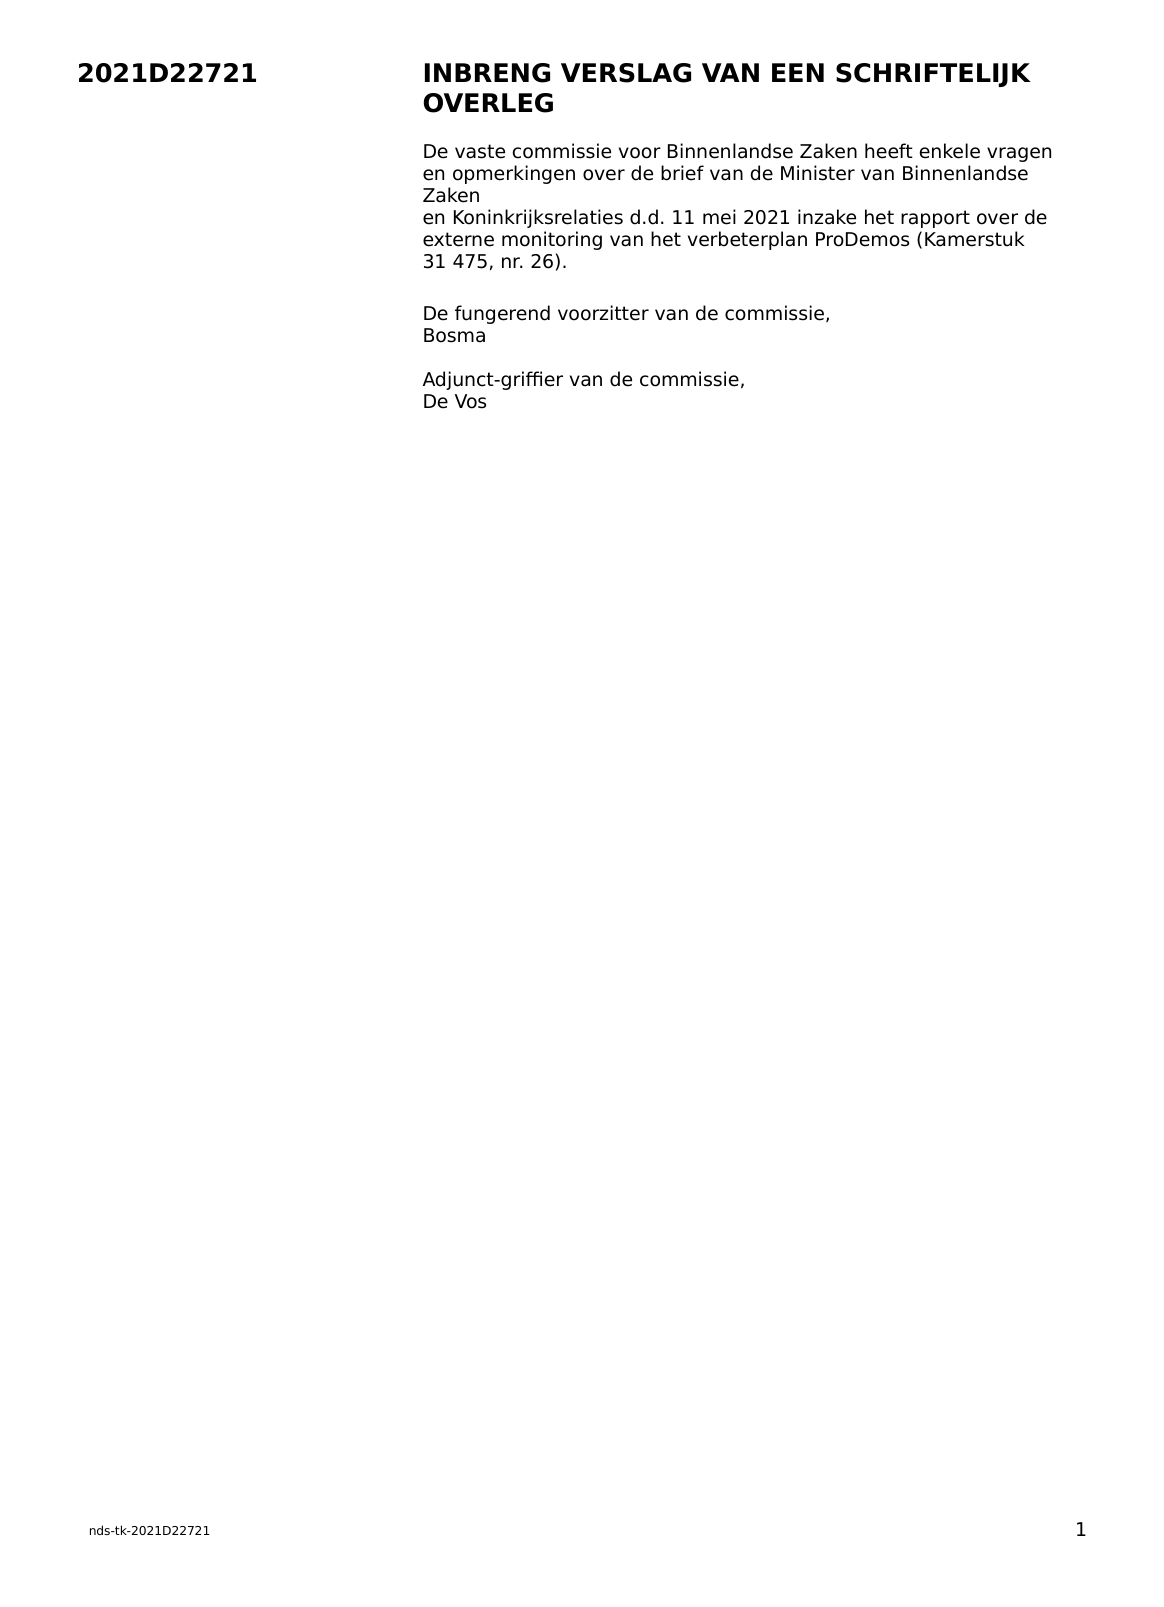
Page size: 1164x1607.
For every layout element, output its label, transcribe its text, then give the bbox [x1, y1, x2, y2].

text De fungerend voorzitter van de commissie, Bosma [422, 302, 1087, 346]
text nds-tk-2021D22721 [88, 1524, 323, 1538]
text 2021D22721 INBRENG VERSLAG VAN EEN SCHRIFTELIJK OVERLEG [77, 59, 1087, 118]
text De vaste commissie voor Binnenlandse Zaken heeft enkele vragen [422, 141, 1087, 163]
text en Koninkrijksrelaties d.d. 11 mei 2021 inzake het rapport over de externe monitoring van het verbeterplan ProDemos (Kamerstuk 31 475, nr. 26). [422, 207, 1087, 272]
text en opmerkingen over de brief van de Minister van Binnenlandse Zaken [422, 163, 1087, 207]
text Adjunct-griffier van de commissie, De Vos [422, 369, 1087, 413]
